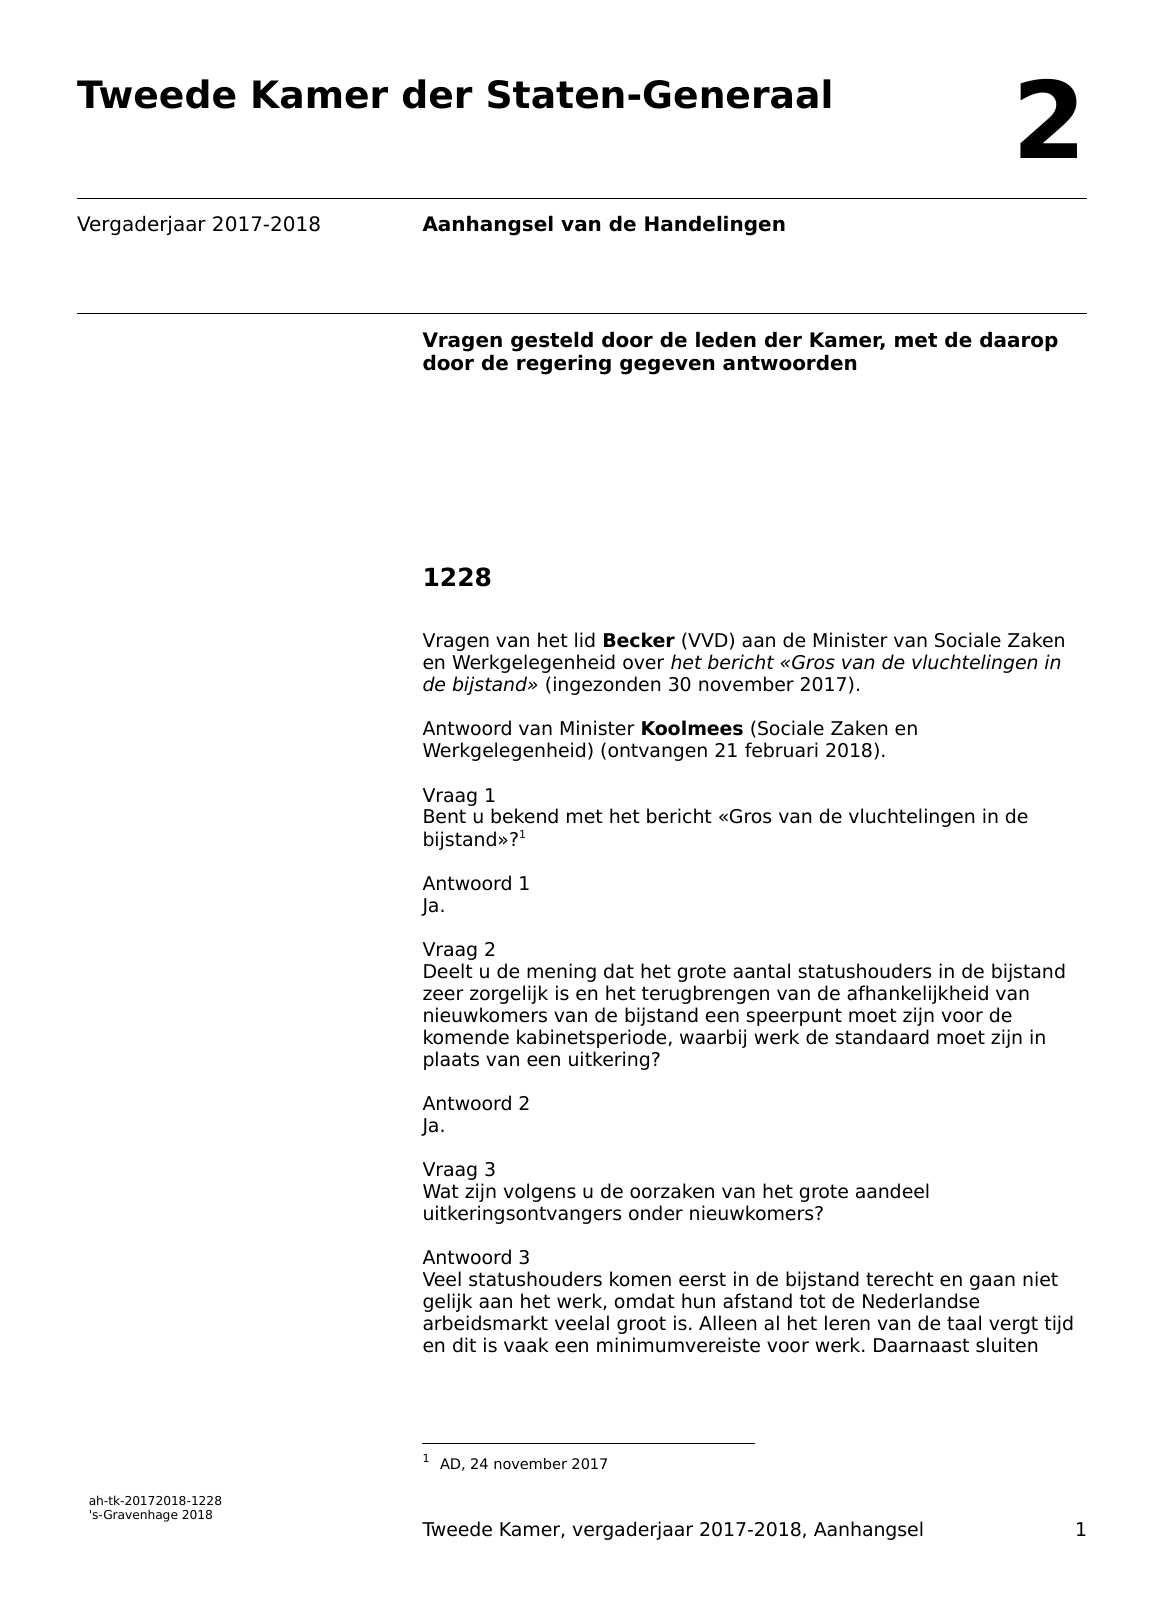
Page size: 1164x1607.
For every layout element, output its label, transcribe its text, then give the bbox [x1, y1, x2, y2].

table_cell Aanhangsel van de Handelingen [422, 199, 1087, 313]
text Ja. [422, 1115, 1087, 1137]
text AD, 24 november 2017 [422, 1452, 1087, 1474]
text Antwoord 3 [422, 1247, 1087, 1269]
table_cell [77, 314, 422, 375]
text ah-tk-20172018-1228 [88, 1494, 323, 1508]
text Antwoord 2 [422, 1093, 1087, 1115]
text Ja. [422, 894, 1087, 917]
table_header Tweede Kamer der Staten-Generaal [77, 59, 886, 198]
text Vraag 2 [422, 939, 1087, 961]
text Bent u bekend met het bericht «Gros van de vluchtelingen in de bijstand»? [422, 806, 1087, 850]
text Wat zijn volgens u de oorzaken van het grote aandeel uitkeringsontvangers onder nieuwkomers? [422, 1181, 1087, 1225]
text Vraag 1 [422, 784, 1087, 806]
text Antwoord 1 [422, 873, 1087, 894]
text Vraag 3 [422, 1159, 1087, 1181]
table_cell Vragen gesteld door de leden der Kamer, met de daarop door de regering gegeven antwoorden [422, 314, 1087, 375]
text Antwoord van Minister Koolmees (Sociale Zaken en Werkgelegenheid) (ontvangen 21 februari 2018). [422, 718, 1087, 762]
text Vragen van het lid Becker (VVD) aan de Minister van Sociale Zaken en Werkgelegenheid over het bericht «Gros van de vluchtelingen in de bijstand» (ingezonden 30 november 2017). [422, 630, 1087, 696]
table_header 2 [886, 59, 1087, 198]
table_cell Vergaderjaar 2017-2018 [77, 199, 422, 313]
text Veel statushouders komen eerst in de bijstand terecht en gaan niet gelijk aan het werk, omdat hun afstand tot de Nederlandse arbeidsmarkt veelal groot is. Alleen al het leren van de taal vergt tijd en dit is vaak een minimumvereiste voor werk. Daarnaast sluiten [422, 1269, 1087, 1357]
text 's-Gravenhage 2018 [88, 1508, 323, 1522]
text 1228 [422, 563, 1087, 592]
text Deelt u de mening dat het grote aantal statushouders in de bijstand zeer zorgelijk is en het terugbrengen van de afhankelijkheid van nieuwkomers van de bijstand een speerpunt moet zijn voor de komende kabinetsperiode, waarbij werk de standaard moet zijn in plaats van een uitkering? [422, 961, 1087, 1071]
